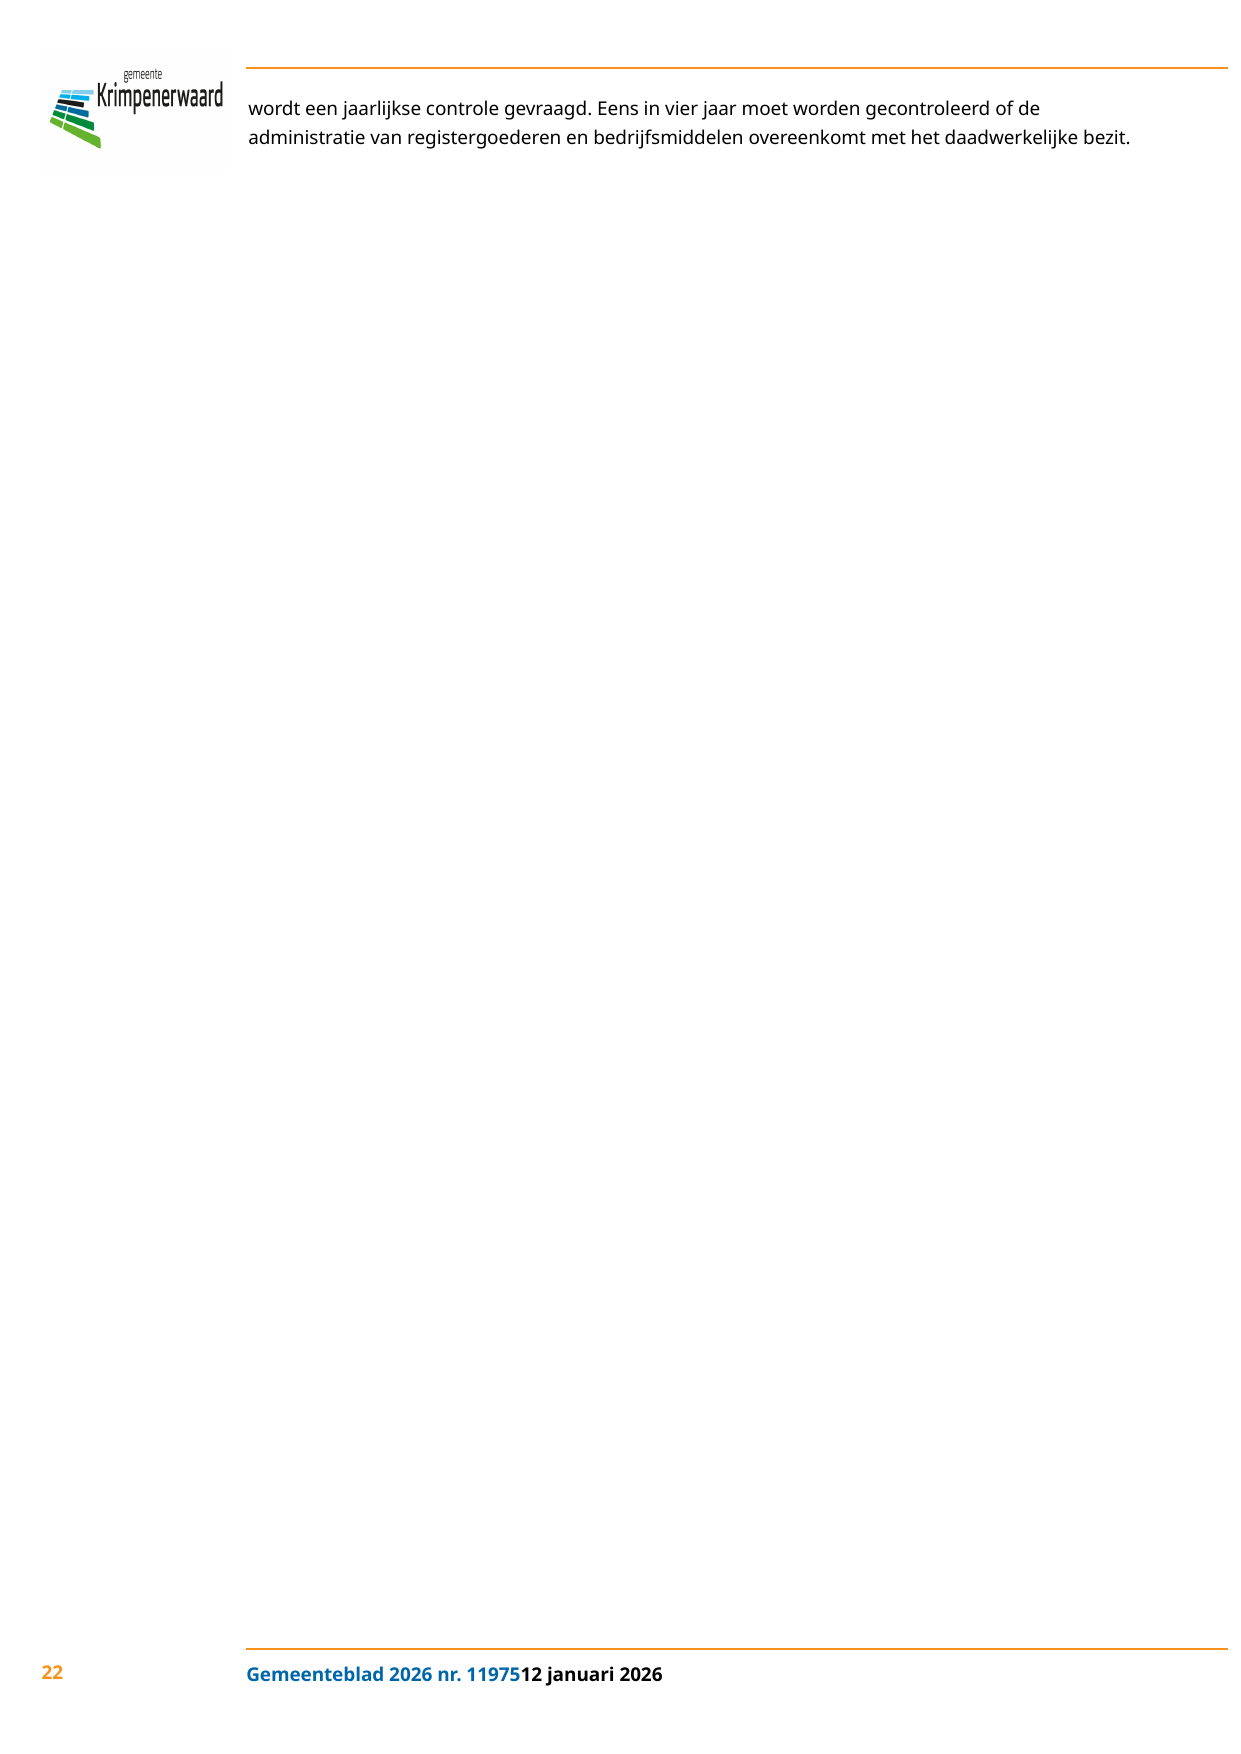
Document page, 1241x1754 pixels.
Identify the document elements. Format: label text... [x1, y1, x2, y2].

picture [41, 47, 231, 172]
text wordt een jaarlijkse controle gevraagd. Eens in vier jaar moet worden gecontroleerd of de administratie van registergoederen en bedrijfsmiddelen overeenkomt met het daadwerkelijke bezit. [248, 95, 1152, 150]
